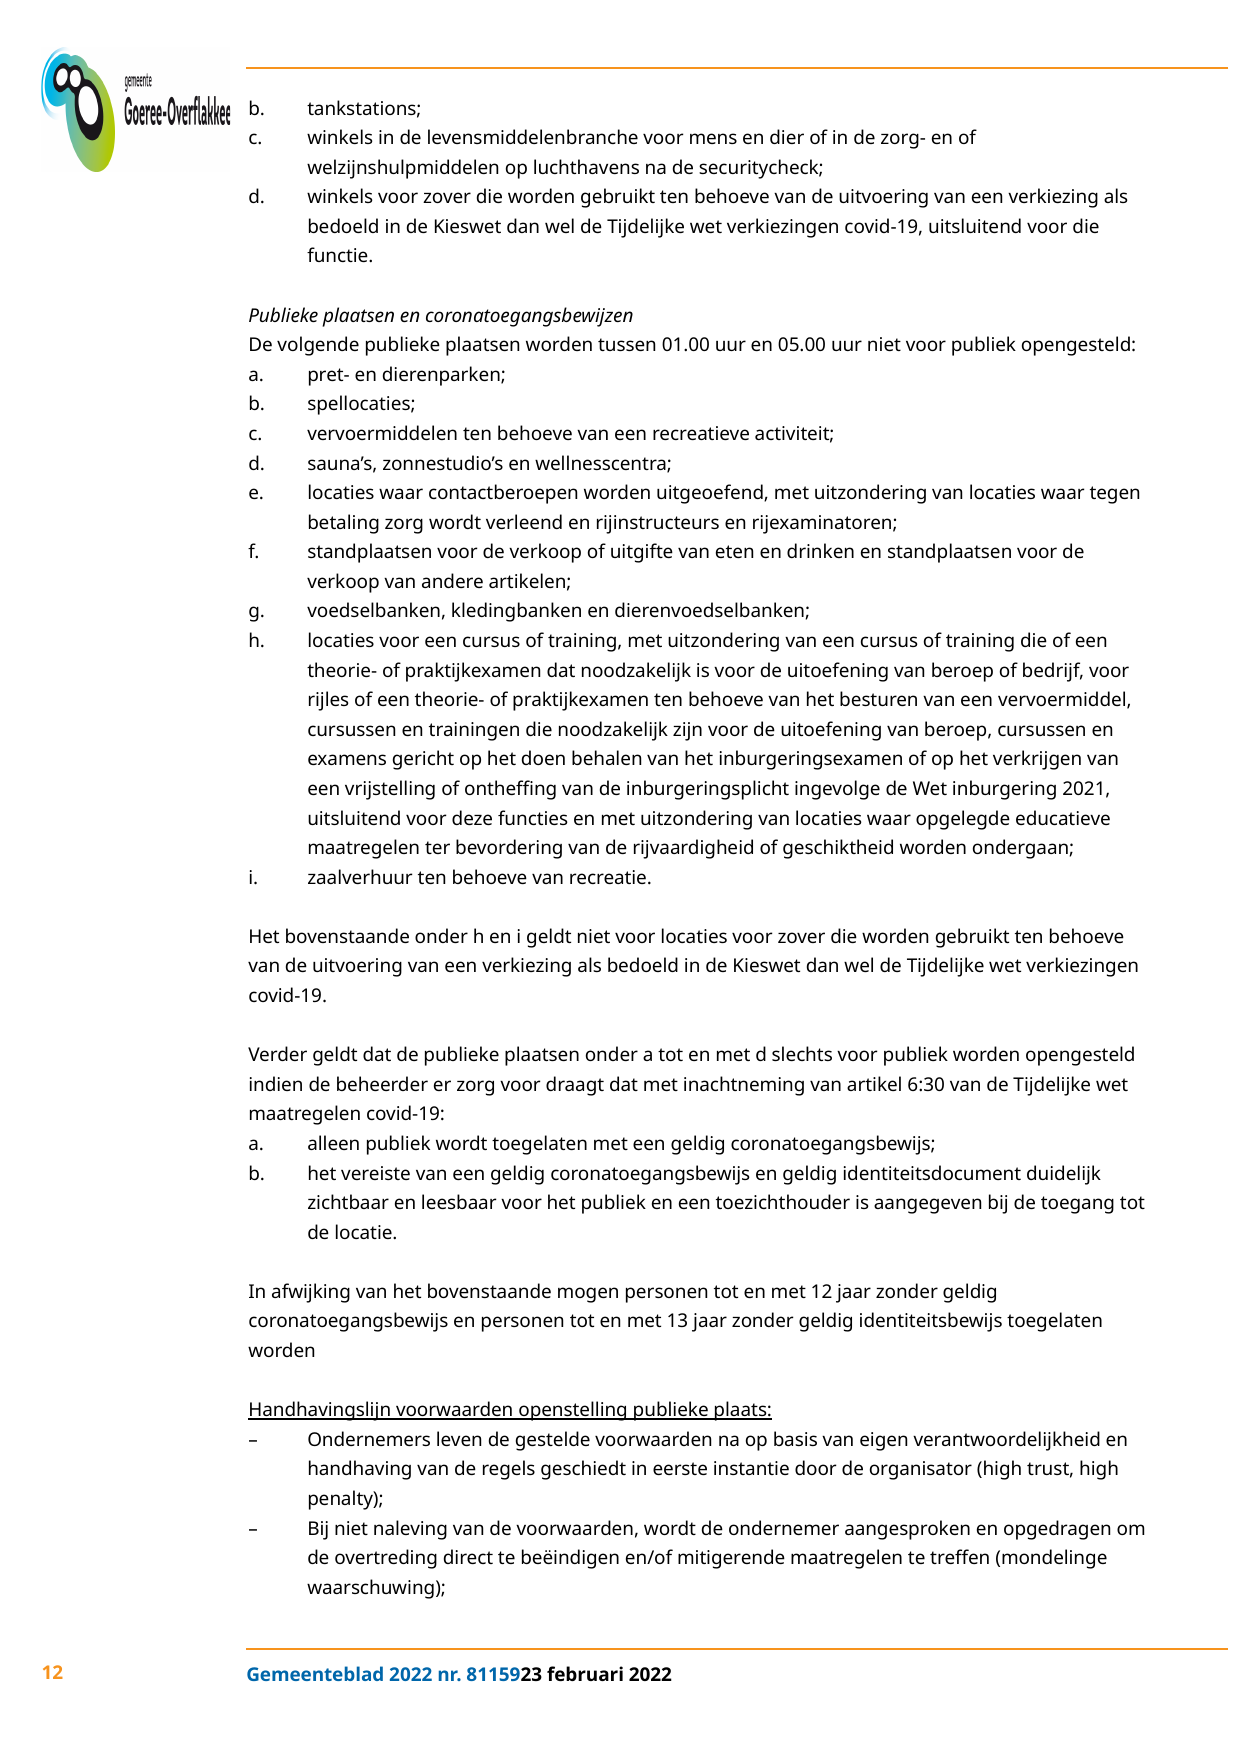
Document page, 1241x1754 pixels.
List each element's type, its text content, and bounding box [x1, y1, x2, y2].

list tankstations; [248, 95, 1152, 121]
list standplaatsen voor de verkoop of uitgifte van eten en drinken en standplaatsen voor de verkoop van andere artikelen; [248, 538, 1152, 594]
text Handhavingslijn voorwaarden openstelling publieke plaats: [248, 1396, 1152, 1422]
list locaties voor een cursus of training, met uitzondering van een cursus of training die of een theorie- of praktijkexamen dat noodzakelijk is voor de uitoefening van beroep of bedrijf, voor rijles of een theorie- of praktijkexamen ten behoeve van het besturen van een vervoermiddel, cursussen en trainingen die noodzakelijk zijn voor de uitoefening van beroep, cursussen en examens gericht op het doen behalen van het inburgeringsexamen of op het verkrijgen van een vrijstelling of ontheffing van de inburgeringsplicht ingevolge de Wet inburgering 2021, uitsluitend voor deze functies en met uitzondering van locaties waar opgelegde educatieve maatregelen ter bevordering van de rijvaardigheid of geschiktheid worden ondergaan; [248, 627, 1152, 860]
text Het bovenstaande onder h en i geldt niet voor locaties voor zover die worden gebruikt ten behoeve van de uitvoering van een verkiezing als bedoeld in de Kieswet dan wel de Tijdelijke wet verkiezingen covid-19. [248, 923, 1152, 1008]
list pret- en dierenparken; [248, 361, 1152, 387]
list winkels in de levensmiddelenbranche voor mens en dier of in de zorg- en of welzijnshulpmiddelen op luchthavens na de securitycheck; [248, 124, 1152, 180]
list vervoermiddelen ten behoeve van een recreatieve activiteit; [248, 420, 1152, 446]
text In afwijking van het bovenstaande mogen personen tot en met 12 jaar zonder geldig coronatoegangsbewijs en personen tot en met 13 jaar zonder geldig identiteitsbewijs toegelaten worden [248, 1278, 1152, 1363]
list zaalverhuur ten behoeve van recreatie. [248, 864, 1152, 890]
list alleen publiek wordt toegelaten met een geldig coronatoegangsbewijs; [248, 1130, 1152, 1156]
list voedselbanken, kledingbanken en dierenvoedselbanken; [248, 598, 1152, 623]
text De volgende publieke plaatsen worden tussen 01.00 uur en 05.00 uur niet voor publiek opengesteld: [248, 331, 1152, 357]
list Ondernemers leven de gestelde voorwaarden na op basis van eigen verantwoordelijkheid en handhaving van de regels geschiedt in eerste instantie door de organisator (high trust, high penalty); [248, 1426, 1152, 1511]
text Publieke plaatsen en coronatoegangsbewijzen [248, 302, 1152, 328]
list spellocaties; [248, 391, 1152, 416]
text Verder geldt dat de publieke plaatsen onder a tot en met d slechts voor publiek worden opengesteld indien de beheerder er zorg voor draagt dat met inachtneming van artikel 6:30 van de Tijdelijke wet maatregelen covid-19: [248, 1041, 1152, 1126]
picture [41, 47, 231, 172]
list het vereiste van een geldig coronatoegangsbewijs en geldig identiteitsdocument duidelijk zichtbaar en leesbaar voor het publiek en een toezichthouder is aangegeven bij de toegang tot de locatie. [248, 1160, 1152, 1245]
list locaties waar contactberoepen worden uitgeoefend, met uitzondering van locaties waar tegen betaling zorg wordt verleend en rijinstructeurs en rijexaminatoren; [248, 479, 1152, 535]
list winkels voor zover die worden gebruikt ten behoeve van de uitvoering van een verkiezing als bedoeld in de Kieswet dan wel de Tijdelijke wet verkiezingen covid-19, uitsluitend voor die functie. [248, 183, 1152, 268]
list Bij niet naleving van de voorwaarden, wordt de ondernemer aangesproken en opgedragen om de overtreding direct te beëindigen en/of mitigerende maatregelen te treffen (mondelinge waarschuwing); [248, 1515, 1152, 1600]
list sauna’s, zonnestudio’s en wellnesscentra; [248, 450, 1152, 476]
